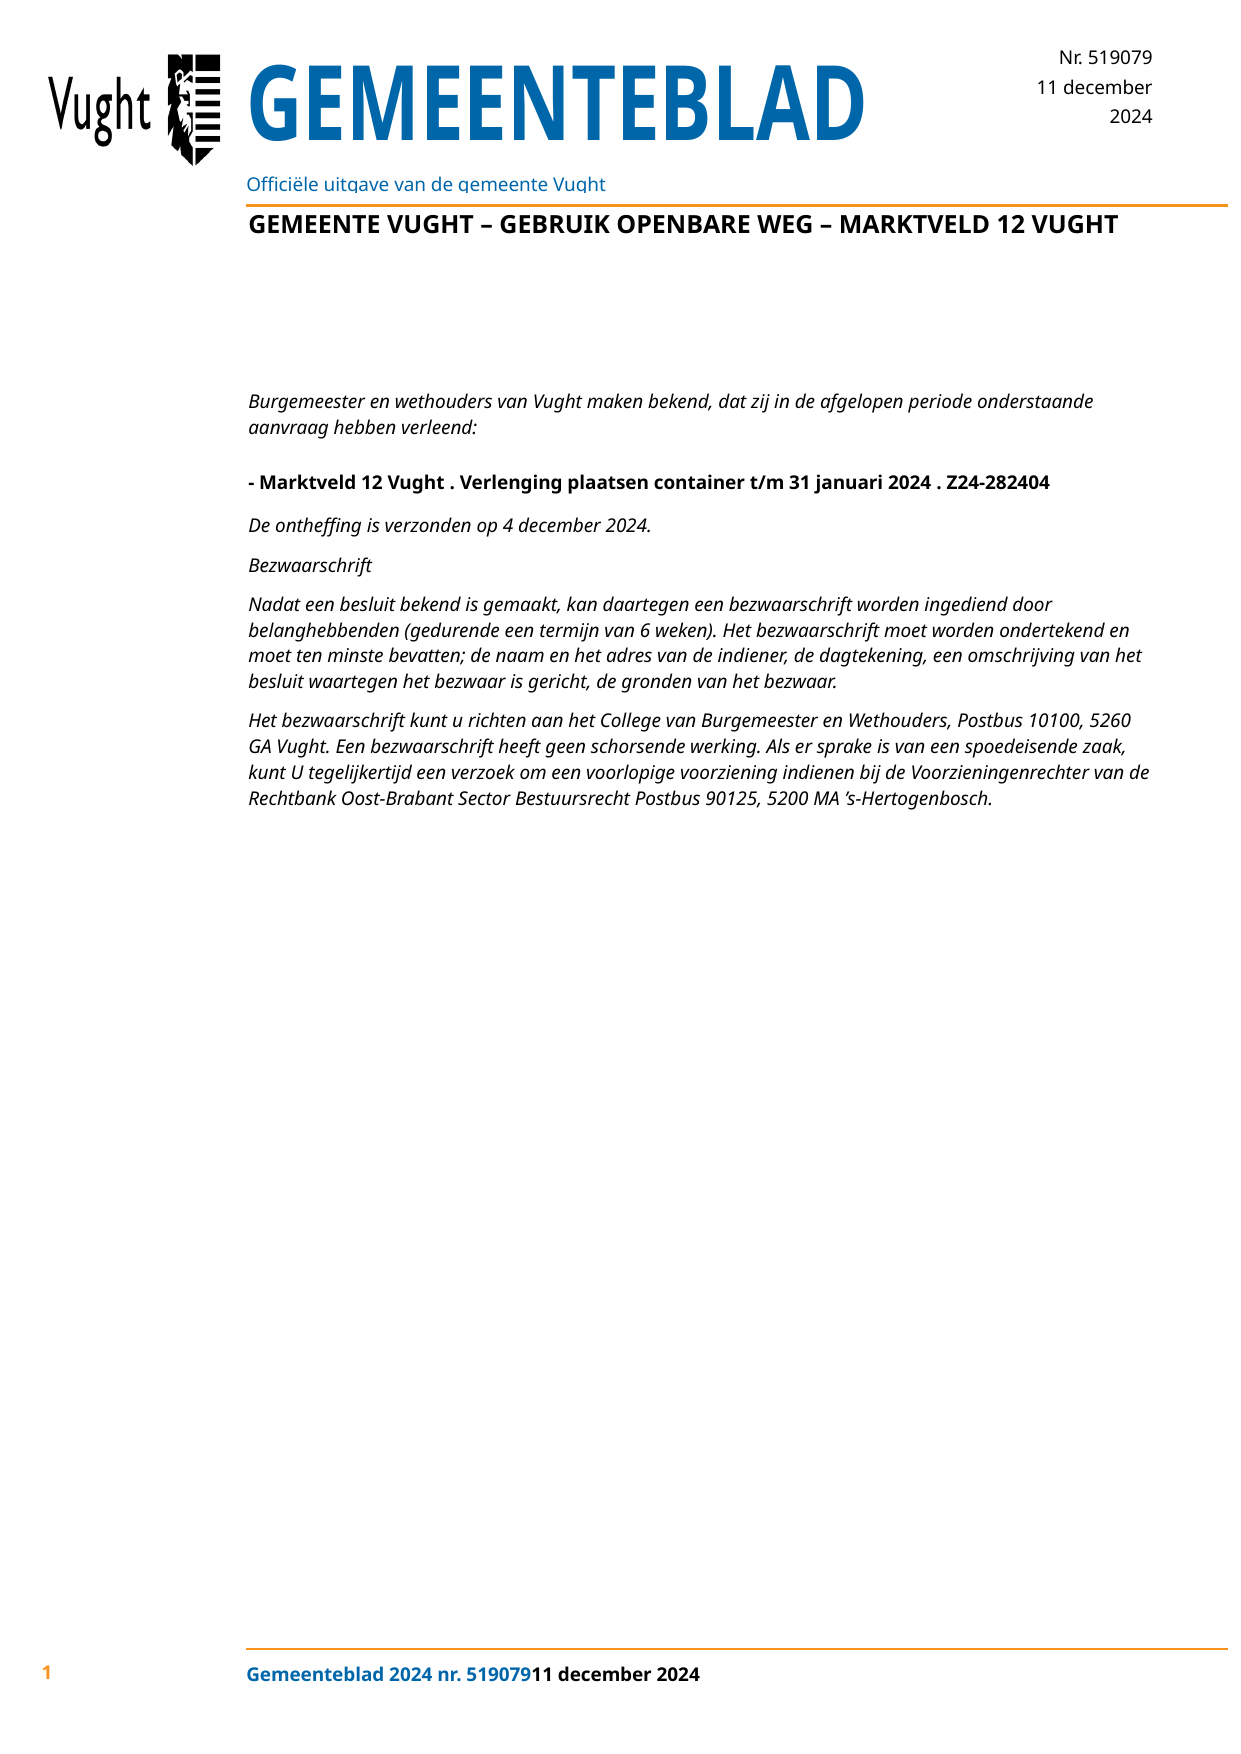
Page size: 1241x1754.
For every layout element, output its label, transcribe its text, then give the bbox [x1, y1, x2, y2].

text Bezwaarschrift [248, 552, 1152, 578]
text Burgemeester en wethouders van Vught maken bekend, dat zij in de afgelopen periode onderstaande aanvraag hebben verleend: [248, 388, 1152, 440]
text Het bezwaarschrift kunt u richten aan het College van Burgemeester en Wethouders, Postbus 10100, 5260 GA Vught. Een bezwaarschrift heeft geen schorsende werking. Als er sprake is van een spoedeisende zaak, kunt U tegelijkertijd een verzoek om een voorlopige voorziening indienen bij de Voorzieningenrechter van de Rechtbank Oost-Brabant Sector Bestuursrecht Postbus 90125, 5200 MA ’s-Hertogenbosch. [248, 708, 1152, 811]
text - Marktveld 12 Vught . Verlenging plaatsen container t/m 31 januari 2024 . Z24-282404 [248, 469, 1152, 495]
text De ontheffing is verzonden op 4 december 2024. [248, 513, 1152, 538]
picture [41, 47, 231, 172]
text GEMEENTE VUGHT – GEBRUIK OPENBARE WEG – MARKTVELD 12 VUGHT [248, 207, 1152, 241]
text Nadat een besluit bekend is gemaakt, kan daartegen een bezwaarschrift worden ingediend door belanghebbenden (gedurende een termijn van 6 weken). Het bezwaarschrift moet worden ondertekend en moet ten minste bevatten; de naam en het adres van de indiener, de dagtekening, een omschrijving van het besluit waartegen het bezwaar is gericht, de gronden van het bezwaar. [248, 591, 1152, 694]
